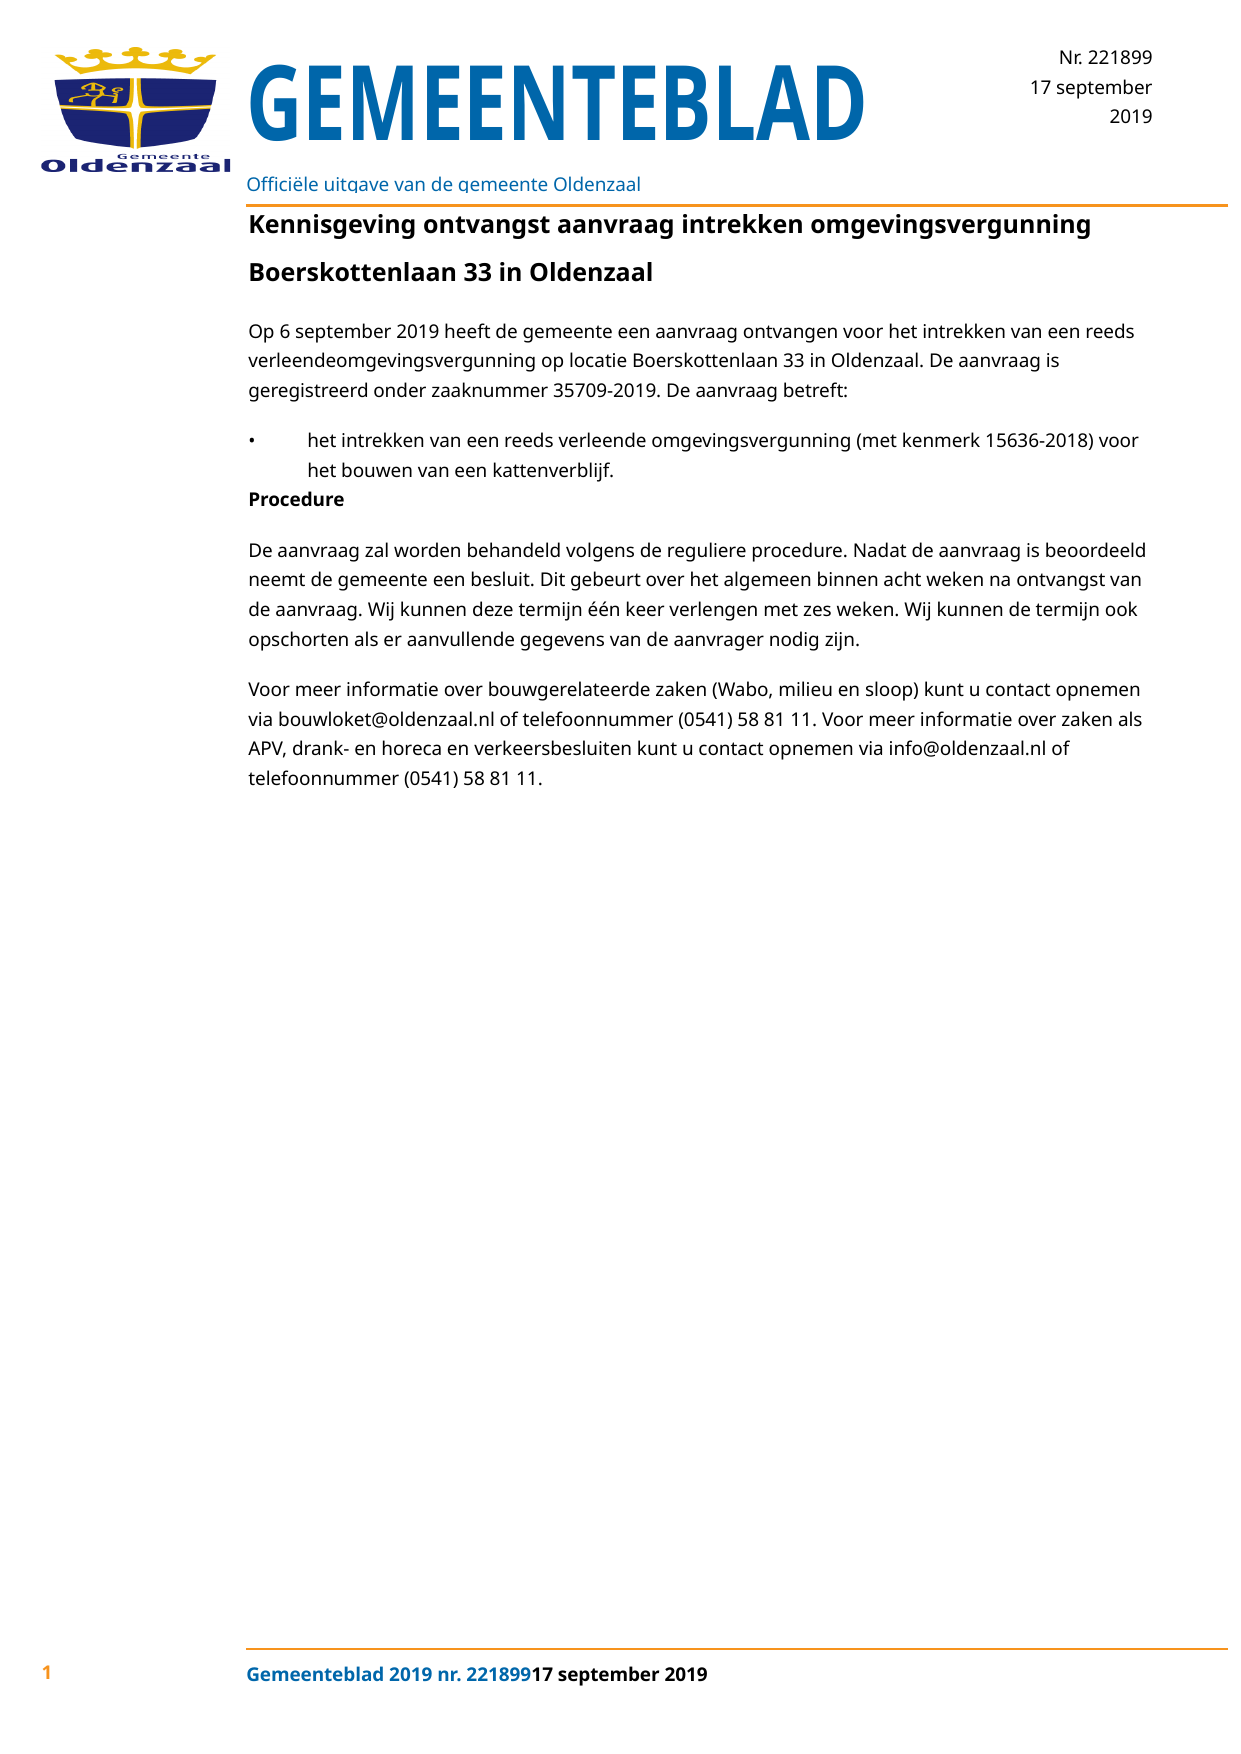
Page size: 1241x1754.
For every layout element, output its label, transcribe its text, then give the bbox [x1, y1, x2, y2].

list het intrekken van een reeds verleende omgevingsvergunning (met kenmerk 15636-2018) voor het bouwen van een kattenverblijf. [248, 427, 1152, 483]
text De aanvraag zal worden behandeld volgens de reguliere procedure. Nadat de aanvraag is beoordeeld neemt de gemeente een besluit. Dit gebeurt over het algemeen binnen acht weken na ontvangst van de aanvraag. Wij kunnen deze termijn één keer verlengen met zes weken. Wij kunnen de termijn ook opschorten als er aanvullende gegevens van de aanvrager nodig zijn. [248, 537, 1152, 652]
text Kennisgeving ontvangst aanvraag intrekken omgevingsvergunning Boerskottenlaan 33 in Oldenzaal [248, 207, 1152, 288]
text Op 6 september 2019 heeft de gemeente een aanvraag ontvangen voor het intrekken van een reeds verleendeomgevingsvergunning op locatie Boerskottenlaan 33 in Oldenzaal. De aanvraag is geregistreerd onder zaaknummer 35709-2019. De aanvraag betreft: [248, 318, 1152, 403]
text Procedure [248, 487, 1152, 512]
text Voor meer informatie over bouwgerelateerde zaken (Wabo, milieu en sloop) kunt u contact opnemen via bouwloket@oldenzaal.nl of telefoonnummer (0541) 58 81 11. Voor meer informatie over zaken als APV, drank- en horeca en verkeersbesluiten kunt u contact opnemen via info@oldenzaal.nl of telefoonnummer (0541) 58 81 11. [248, 676, 1152, 791]
picture [41, 47, 231, 172]
